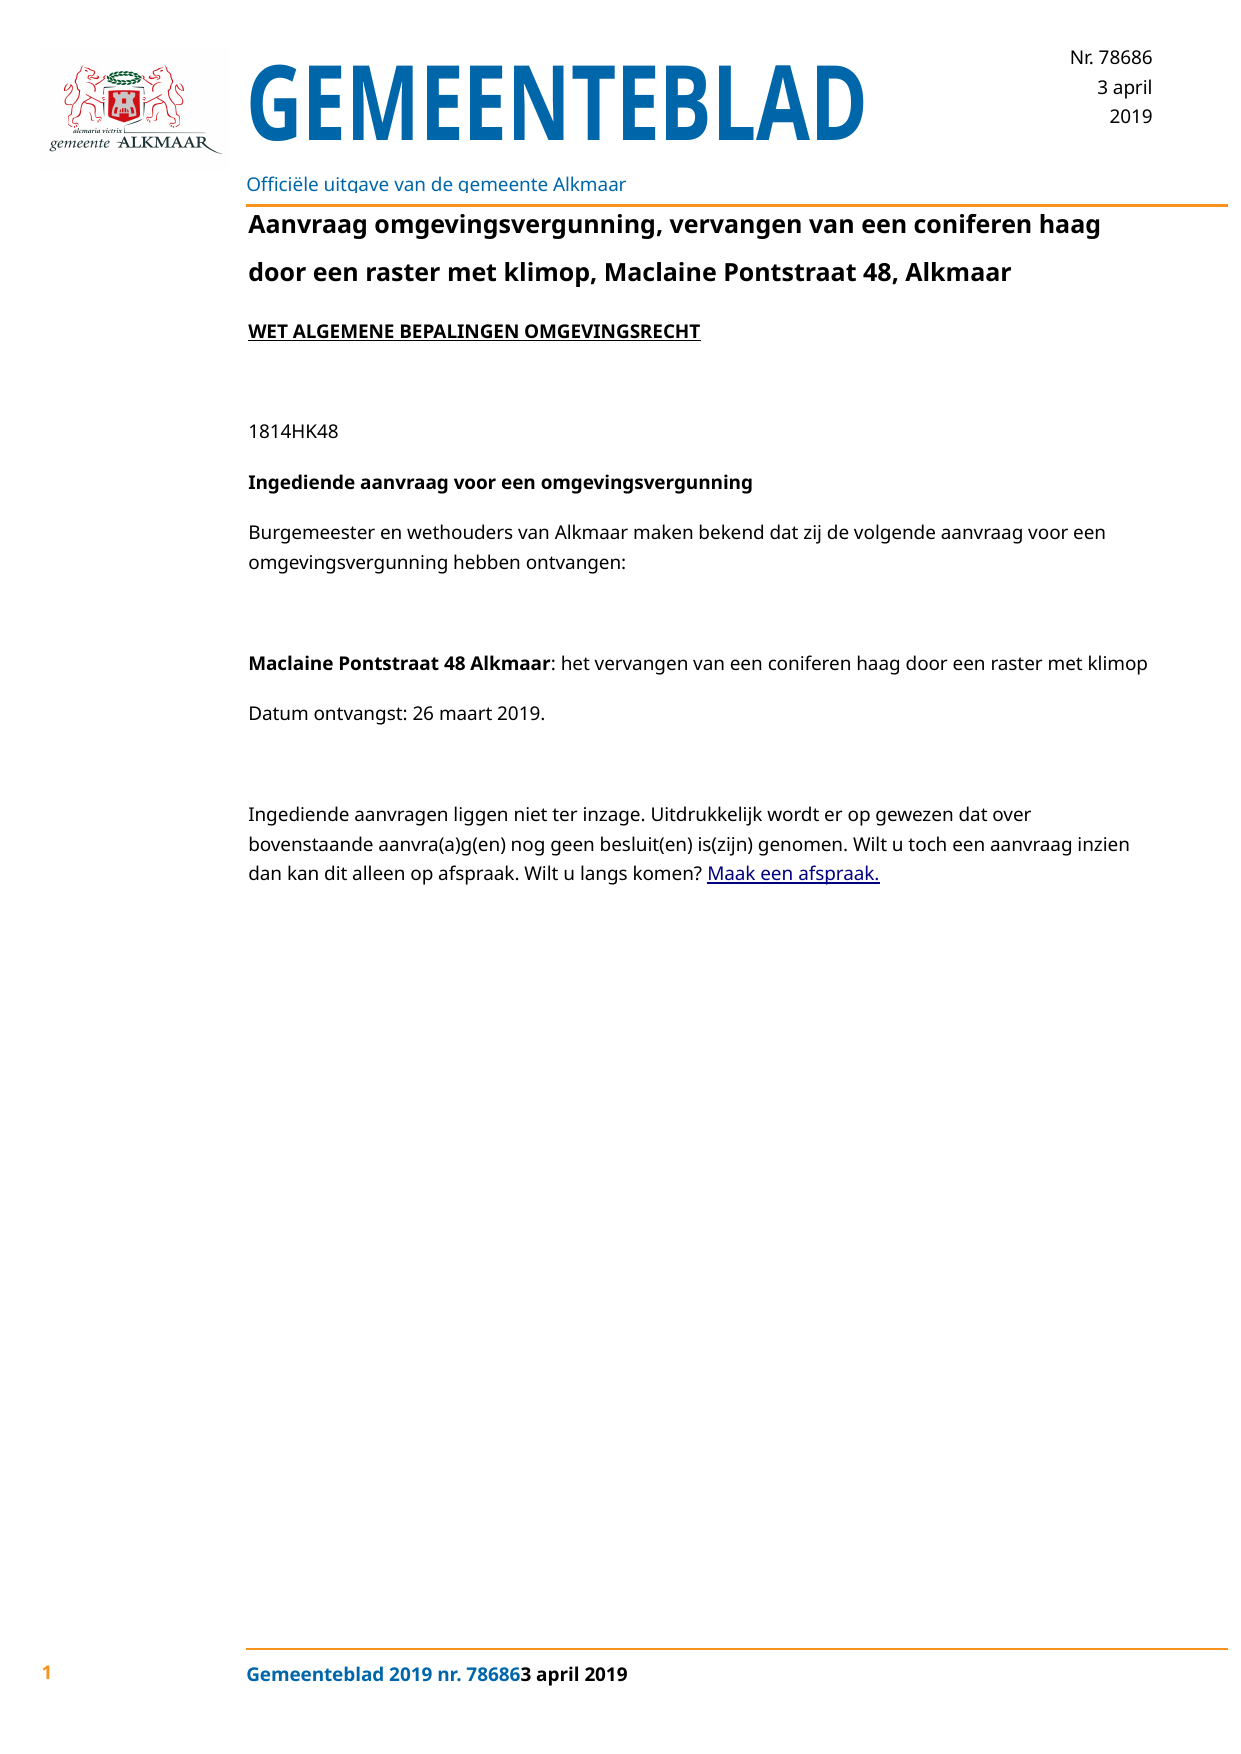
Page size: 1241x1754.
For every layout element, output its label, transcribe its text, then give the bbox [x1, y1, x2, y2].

text Aanvraag omgevingsvergunning, vervangen van een coniferen haag door een raster met klimop, Maclaine Pontstraat 48, Alkmaar [248, 207, 1152, 288]
text 1814HK48 [248, 419, 1152, 444]
text Burgemeester en wethouders van Alkmaar maken bekend dat zij de volgende aanvraag voor een omgevingsvergunning hebben ontvangen: [248, 519, 1152, 575]
text WET ALGEMENE BEPALINGEN OMGEVINGSRECHT [248, 318, 1152, 344]
text Ingediende aanvragen liggen niet ter inzage. Uitdrukkelijk wordt er op gewezen dat over bovenstaande aanvra(a)g(en) nog geen besluit(en) is(zijn) genomen. Wilt u toch een aanvraag inzien dan kan dit alleen op afspraak. Wilt u langs komen? Maak een afspraak. [248, 801, 1152, 886]
text Datum ontvangst: 26 maart 2019. [248, 700, 1152, 726]
text Ingediende aanvraag voor een omgevingsvergunning [248, 469, 1152, 495]
picture [41, 47, 231, 172]
text Maclaine Pontstraat 48 Alkmaar: het vervangen van een coniferen haag door een raster met klimop [248, 650, 1152, 676]
